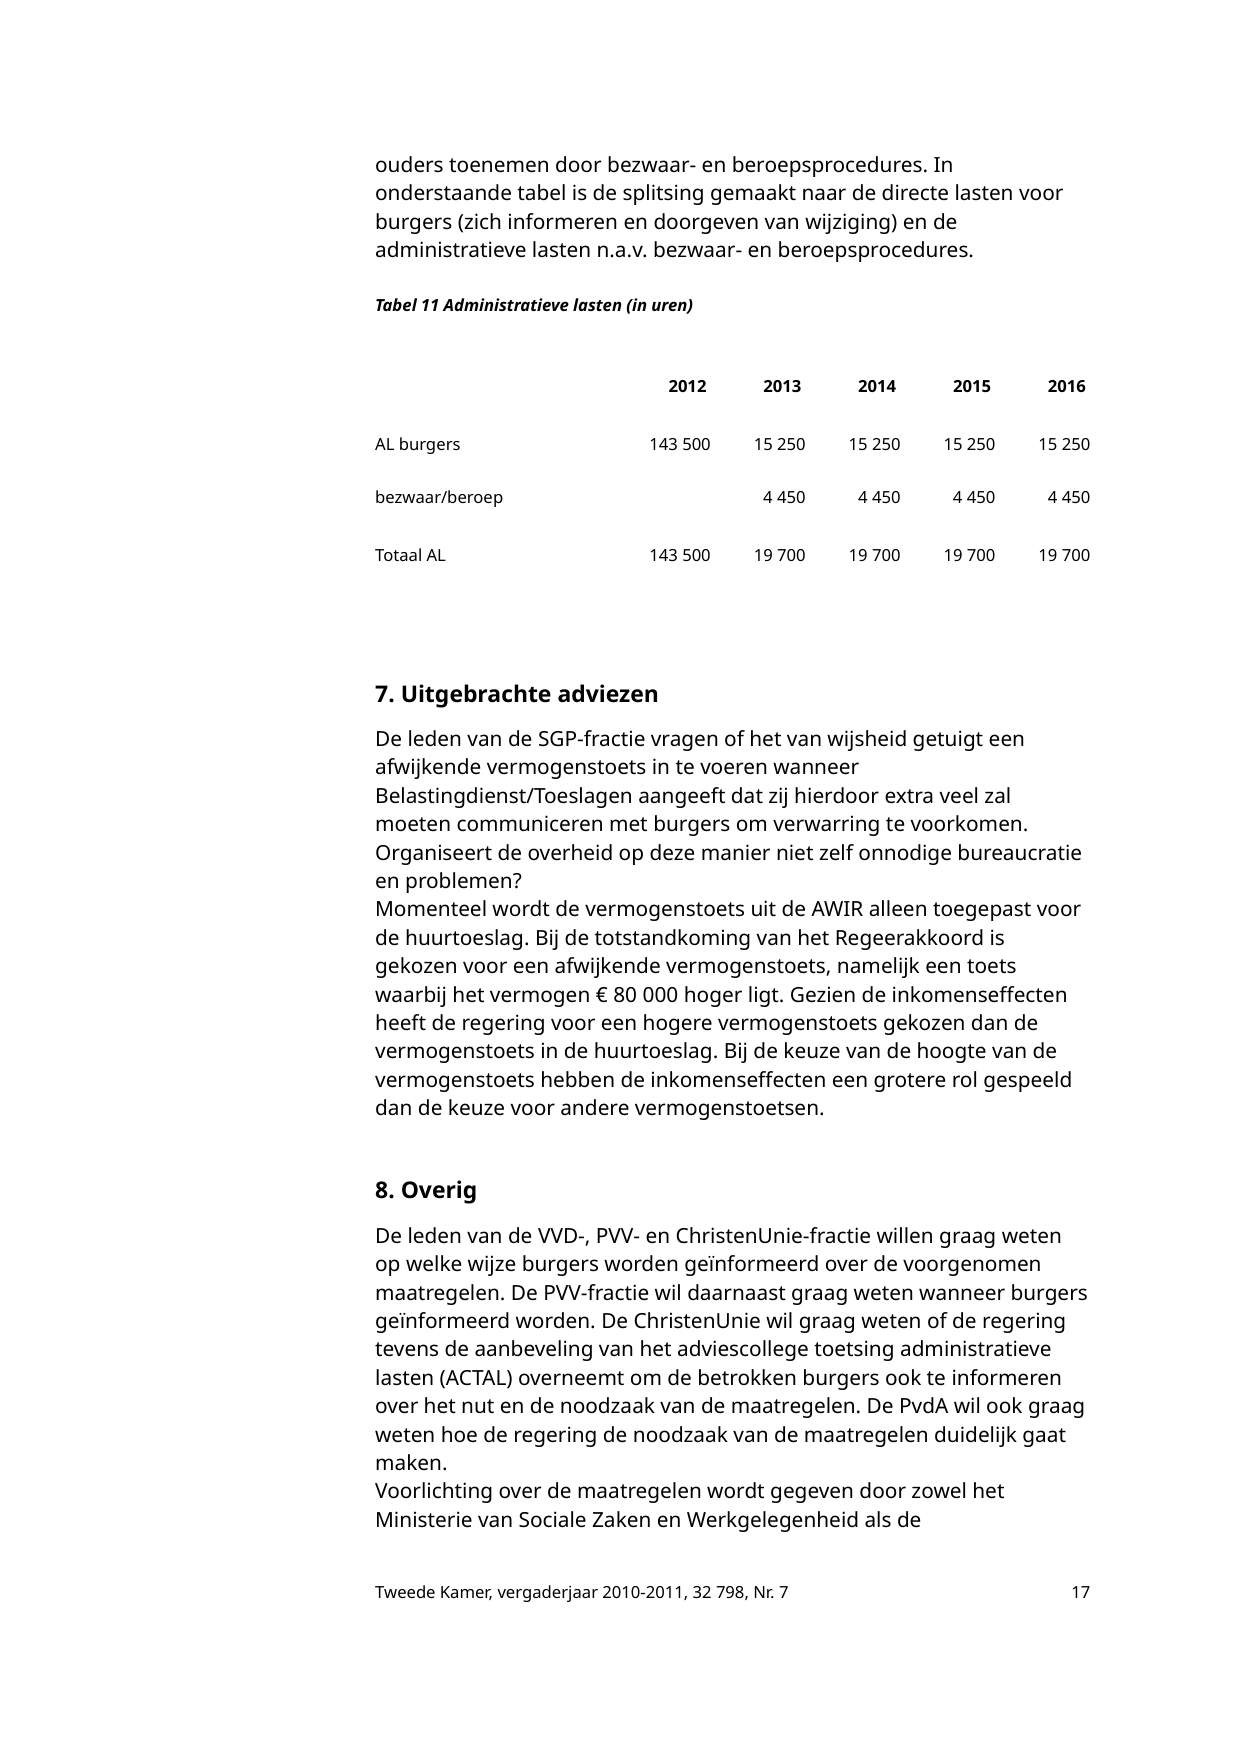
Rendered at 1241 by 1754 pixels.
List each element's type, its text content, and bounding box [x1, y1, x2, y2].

table_cell [616, 486, 711, 544]
table_cell 15 250 [995, 433, 1090, 486]
table_cell 19 700 [900, 544, 995, 597]
table_cell 143 500 [616, 544, 711, 597]
table_cell 19 700 [805, 544, 900, 597]
table_cell 4 450 [995, 486, 1090, 544]
text De leden van de VVD-, PVV- en ChristenUnie-fractie willen graag weten op welke wijze burgers worden geïnformeerd over de voorgenomen maatregelen. De PVV-fractie wil daarnaast graag weten wanneer burgers geïnformeerd worden. De ChristenUnie wil graag weten of de regering tevens de aanbeveling van het adviescollege toetsing administratieve lasten (ACTAL) overneemt om de betrokken burgers ook te informeren over het nut en de noodzaak van de maatregelen. De PvdA wil ook graag weten hoe de regering de noodzaak van de maatregelen duidelijk gaat maken. [375, 1221, 1090, 1477]
table_cell bezwaar/beroep [375, 486, 616, 544]
table_cell AL burgers [375, 433, 616, 486]
table_cell 4 450 [900, 486, 995, 544]
table_cell 19 700 [711, 544, 805, 597]
text De leden van de SGP-fractie vragen of het van wijsheid getuigt een afwijkende vermogenstoets in te voeren wanneer Belastingdienst/Toeslagen aangeeft dat zij hierdoor extra veel zal moeten communiceren met burgers om verwarring te voorkomen. Organiseert de overheid op deze manier niet zelf onnodige bureaucratie en problemen? [375, 724, 1090, 894]
table_header 2013 [711, 374, 805, 433]
table_cell 4 450 [711, 486, 805, 544]
table_cell 15 250 [900, 433, 995, 486]
table_cell 143 500 [616, 433, 711, 486]
table_header 2014 [805, 374, 900, 433]
text ouders toenemen door bezwaar- en beroepsprocedures. In onderstaande tabel is de splitsing gemaakt naar de directe lasten voor burgers (zich informeren en doorgeven van wijziging) en de administratieve lasten n.a.v. bezwaar- en beroepsprocedures. [375, 150, 1090, 264]
table_cell Totaal AL [375, 544, 616, 597]
table_cell 15 250 [711, 433, 805, 486]
subtitle 7. Uitgebrachte adviezen [375, 678, 1090, 709]
table_header [375, 374, 616, 433]
table_header 2015 [900, 374, 995, 433]
text Momenteel wordt de vermogenstoets uit de AWIR alleen toegepast voor de huurtoeslag. Bij de totstandkoming van het Regeerakkoord is gekozen voor een afwijkende vermogenstoets, namelijk een toets waarbij het vermogen € 80 000 hoger ligt. Gezien de inkomenseffecten heeft de regering voor een hogere vermogenstoets gekozen dan de vermogenstoets in de huurtoeslag. Bij de keuze van de hoogte van de vermogenstoets hebben de inkomenseffecten een grotere rol gespeeld dan de keuze voor andere vermogenstoetsen. [375, 894, 1090, 1122]
table_cell 4 450 [805, 486, 900, 544]
text Tabel 11 Administratieve lasten (in uren) [375, 294, 1090, 316]
text Voorlichting over de maatregelen wordt gegeven door zowel het Ministerie van Sociale Zaken en Werkgelegenheid als de [375, 1477, 1090, 1533]
table_header 2016 [995, 374, 1090, 433]
subtitle 8. Overig [375, 1174, 1090, 1206]
table_cell 19 700 [995, 544, 1090, 597]
table_header 2012 [616, 374, 711, 433]
table_cell 15 250 [805, 433, 900, 486]
